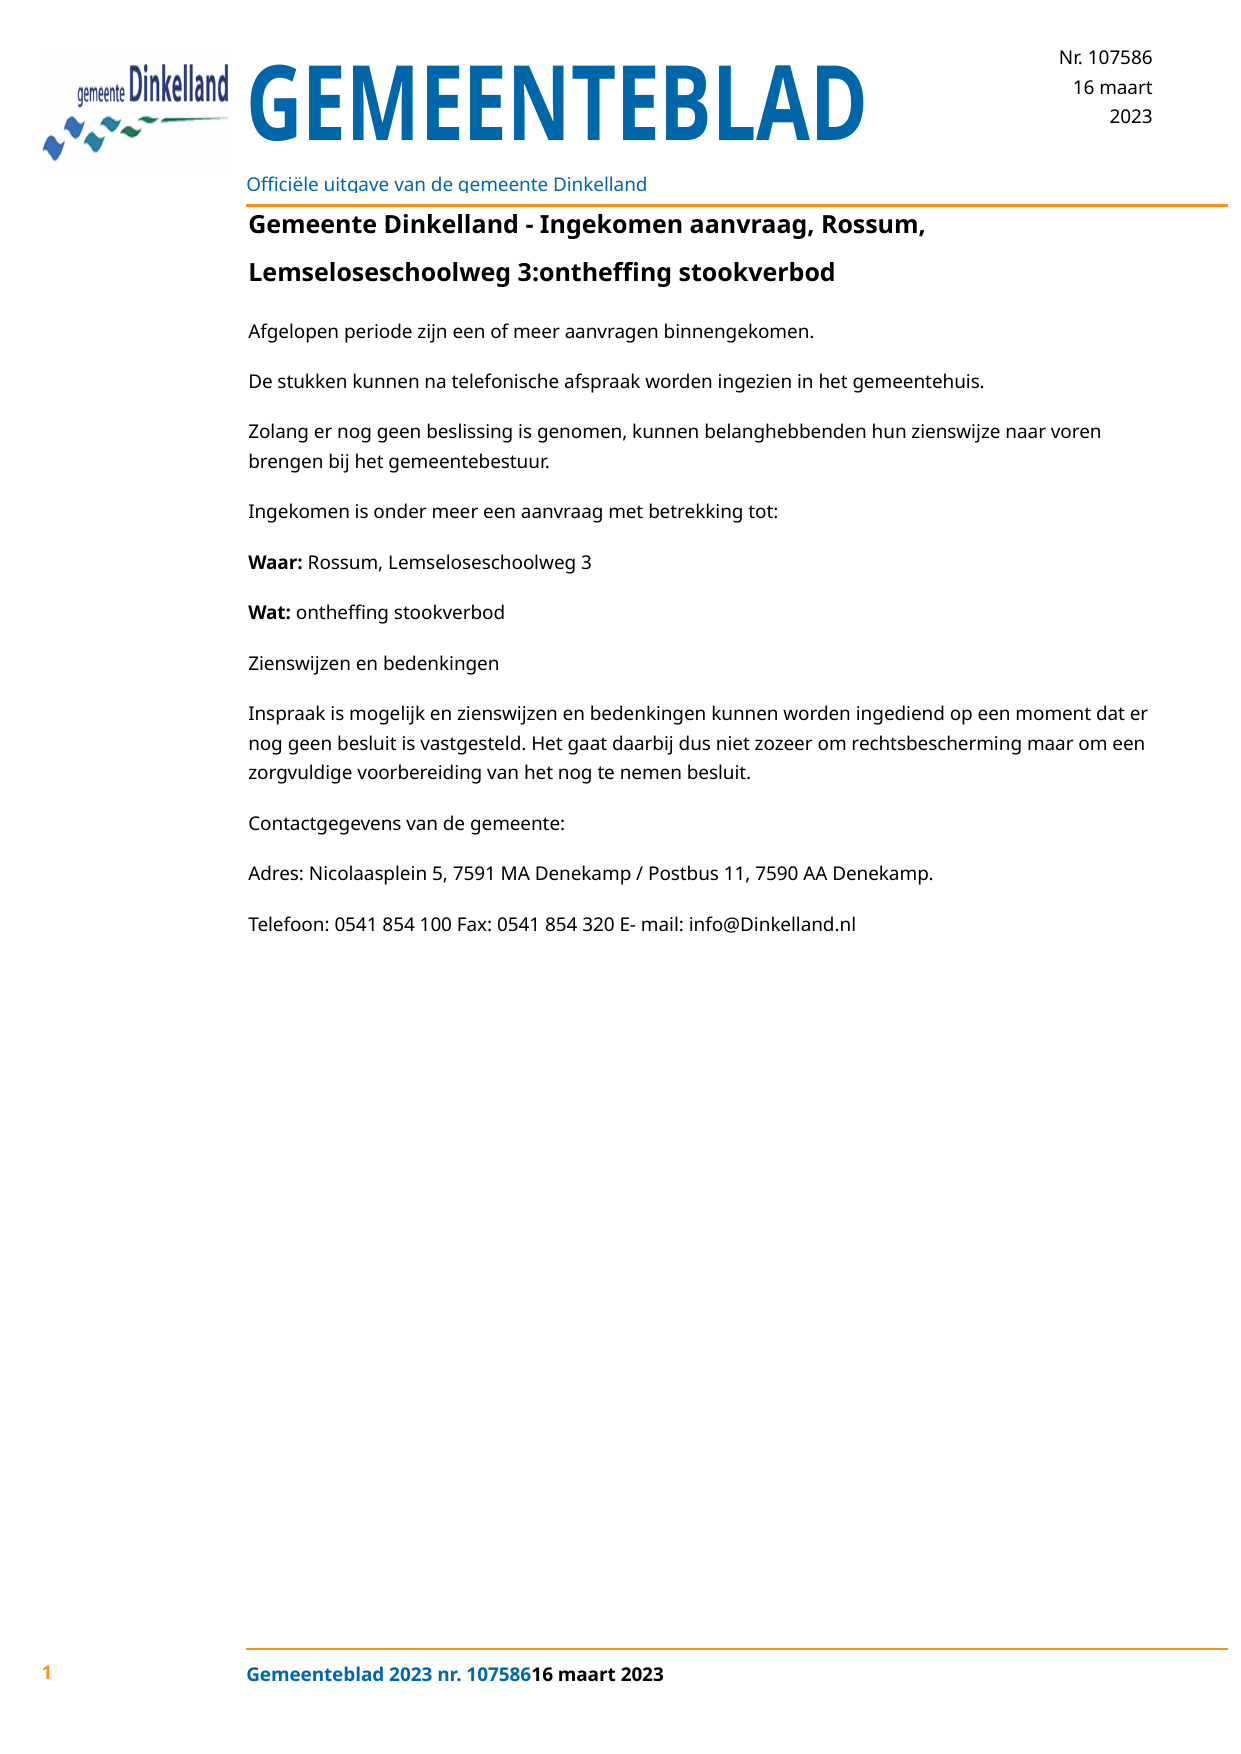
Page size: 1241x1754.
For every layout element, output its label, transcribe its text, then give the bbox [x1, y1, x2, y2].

text Waar: Rossum, Lemseloseschoolweg 3 [248, 549, 1152, 575]
text De stukken kunnen na telefonische afspraak worden ingezien in het gemeentehuis. [248, 368, 1152, 394]
text Zolang er nog geen beslissing is genomen, kunnen belanghebbenden hun zienswijze naar voren brengen bij het gemeentebestuur. [248, 419, 1152, 474]
picture [41, 47, 231, 172]
text Wat: ontheffing stookverbod [248, 599, 1152, 625]
text Afgelopen periode zijn een of meer aanvragen binnengekomen. [248, 318, 1152, 344]
text Ingekomen is onder meer een aanvraag met betrekking tot: [248, 499, 1152, 524]
text Gemeente Dinkelland - Ingekomen aanvraag, Rossum, Lemseloseschoolweg 3:ontheffing stookverbod [248, 207, 1152, 288]
text Adres: Nicolaasplein 5, 7591 MA Denekamp / Postbus 11, 7590 AA Denekamp. [248, 860, 1152, 886]
text Contactgegevens van de gemeente: [248, 810, 1152, 836]
text Zienswijzen en bedenkingen [248, 650, 1152, 676]
text Inspraak is mogelijk en zienswijzen en bedenkingen kunnen worden ingediend op een moment dat er nog geen besluit is vastgesteld. Het gaat daarbij dus niet zozeer om rechtsbescherming maar om een zorgvuldige voorbereiding van het nog te nemen besluit. [248, 700, 1152, 785]
text Telefoon: 0541 854 100 Fax: 0541 854 320 E- mail: info@Dinkelland.nl [248, 911, 1152, 937]
